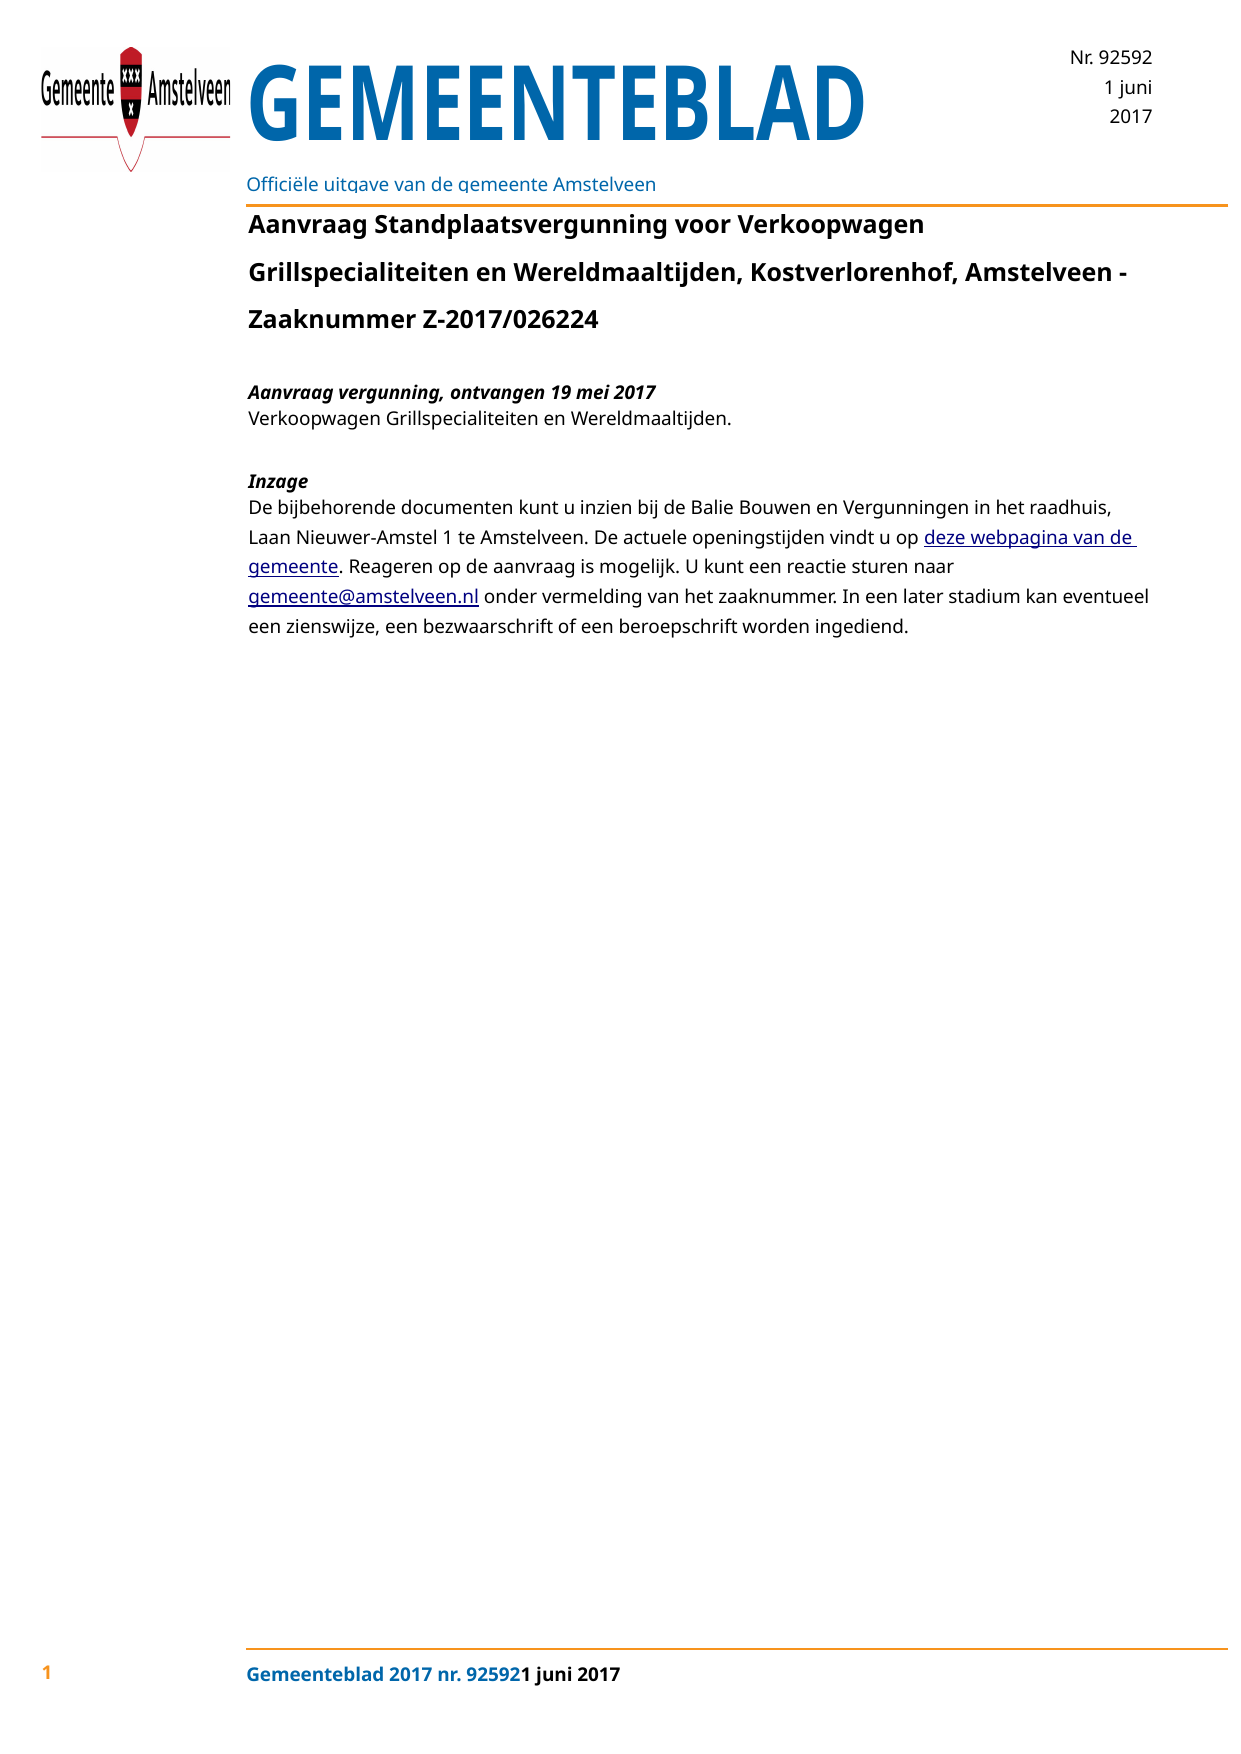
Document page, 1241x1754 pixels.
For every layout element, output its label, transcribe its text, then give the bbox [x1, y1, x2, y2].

text Aanvraag vergunning, ontvangen 19 mei 2017 [248, 379, 1152, 405]
picture [41, 47, 231, 172]
text De bijbehorende documenten kunt u inzien bij de Balie Bouwen en Vergunningen in het raadhuis, Laan Nieuwer-Amstel 1 te Amstelveen. De actuele openingstijden vindt u op deze webpagina van de gemeente. Reageren op de aanvraag is mogelijk. U kunt een reactie sturen naar gemeente@amstelveen.nl onder vermelding van het zaaknummer. In een later stadium kan eventueel een zienswijze, een bezwaarschrift of een beroepschrift worden ingediend. [248, 494, 1152, 638]
text Inzage [248, 469, 1152, 494]
text Verkoopwagen Grillspecialiteiten en Wereldmaaltijden. [248, 405, 1152, 431]
text Aanvraag Standplaatsvergunning voor Verkoopwagen Grillspecialiteiten en Wereldmaaltijden, Kostverlorenhof, Amstelveen - Zaaknummer Z-2017/026224 [248, 207, 1152, 336]
